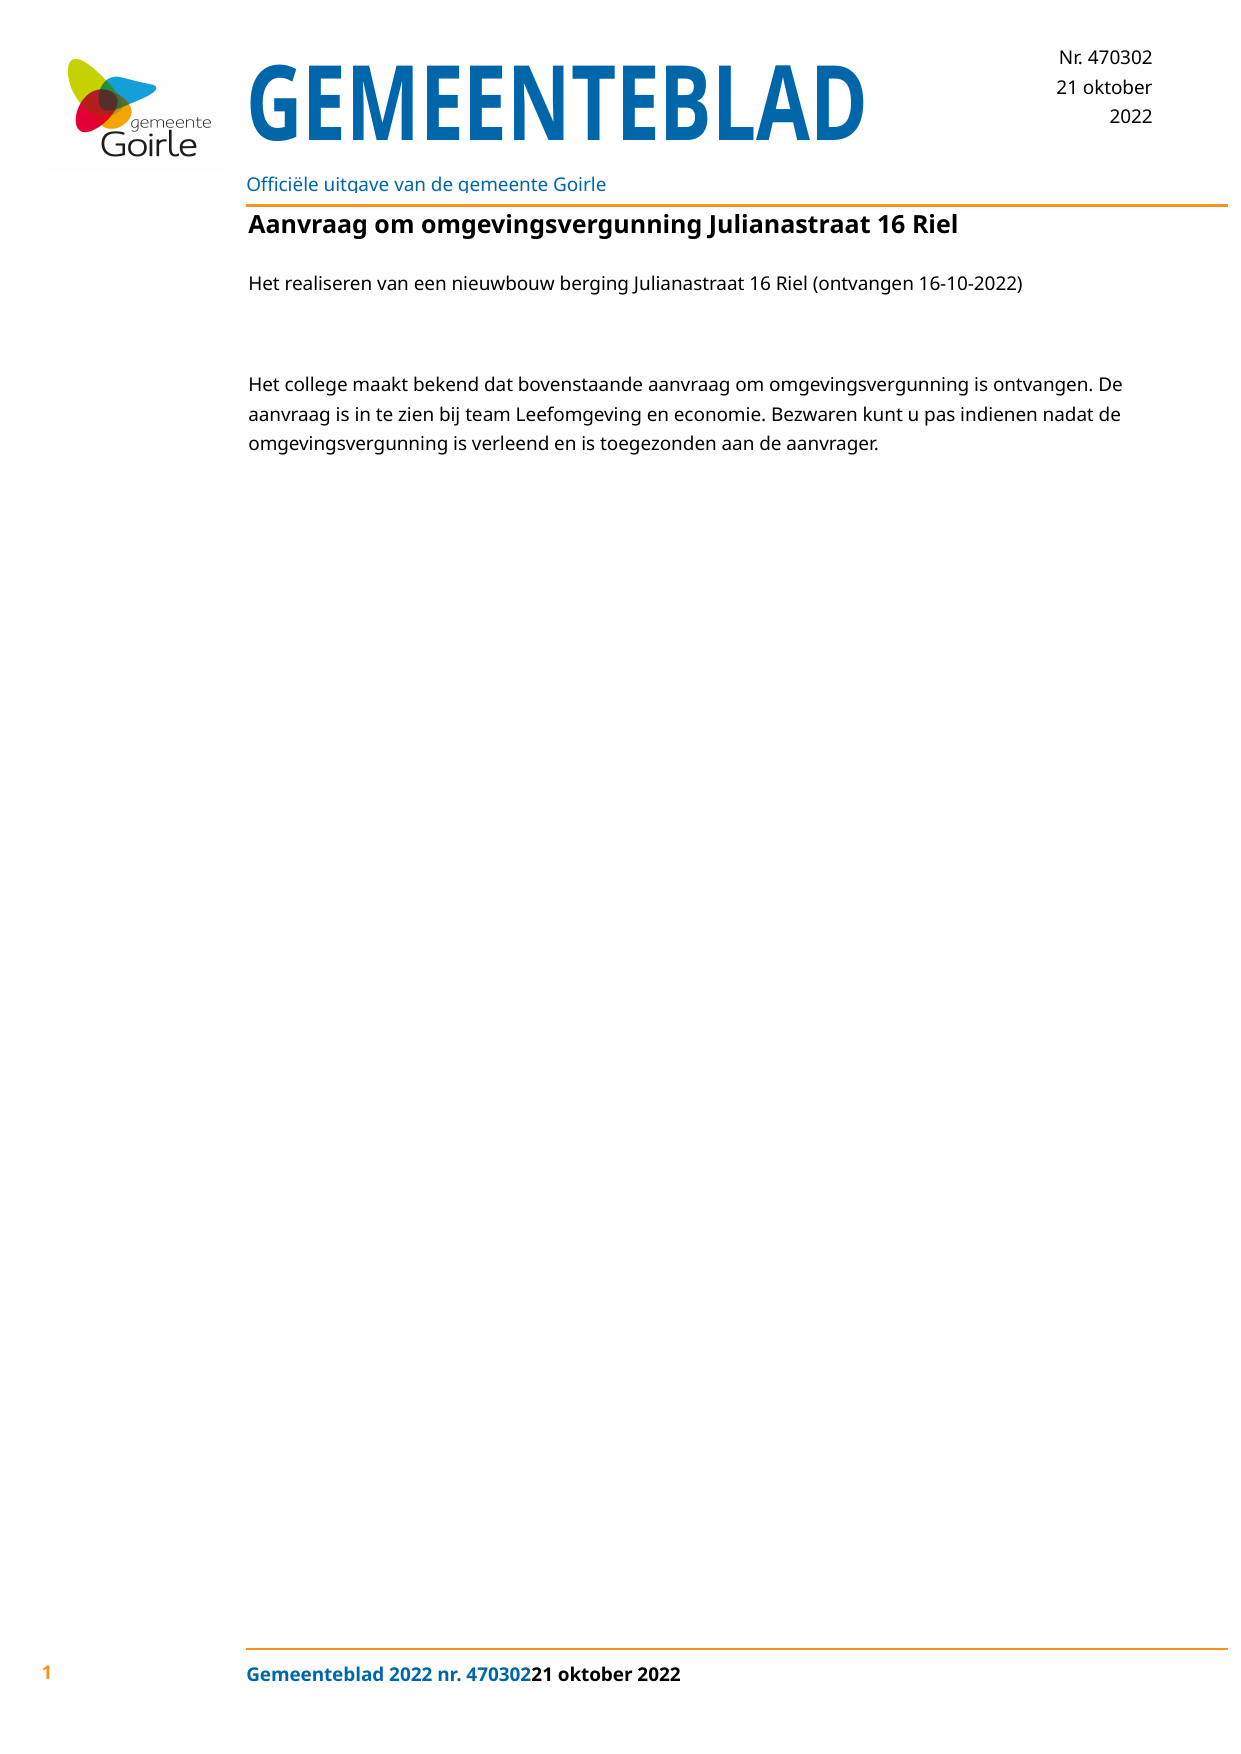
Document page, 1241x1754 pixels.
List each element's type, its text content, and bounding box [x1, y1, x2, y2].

picture [41, 47, 231, 172]
text Het realiseren van een nieuwbouw berging Julianastraat 16 Riel (ontvangen 16-10-2022) [248, 270, 1152, 296]
text Aanvraag om omgevingsvergunning Julianastraat 16 Riel [248, 207, 1152, 241]
text Het college maakt bekend dat bovenstaande aanvraag om omgevingsvergunning is ontvangen. De aanvraag is in te zien bij team Leefomgeving en economie. Bezwaren kunt u pas indienen nadat de omgevingsvergunning is verleend en is toegezonden aan de aanvrager. [248, 371, 1152, 456]
